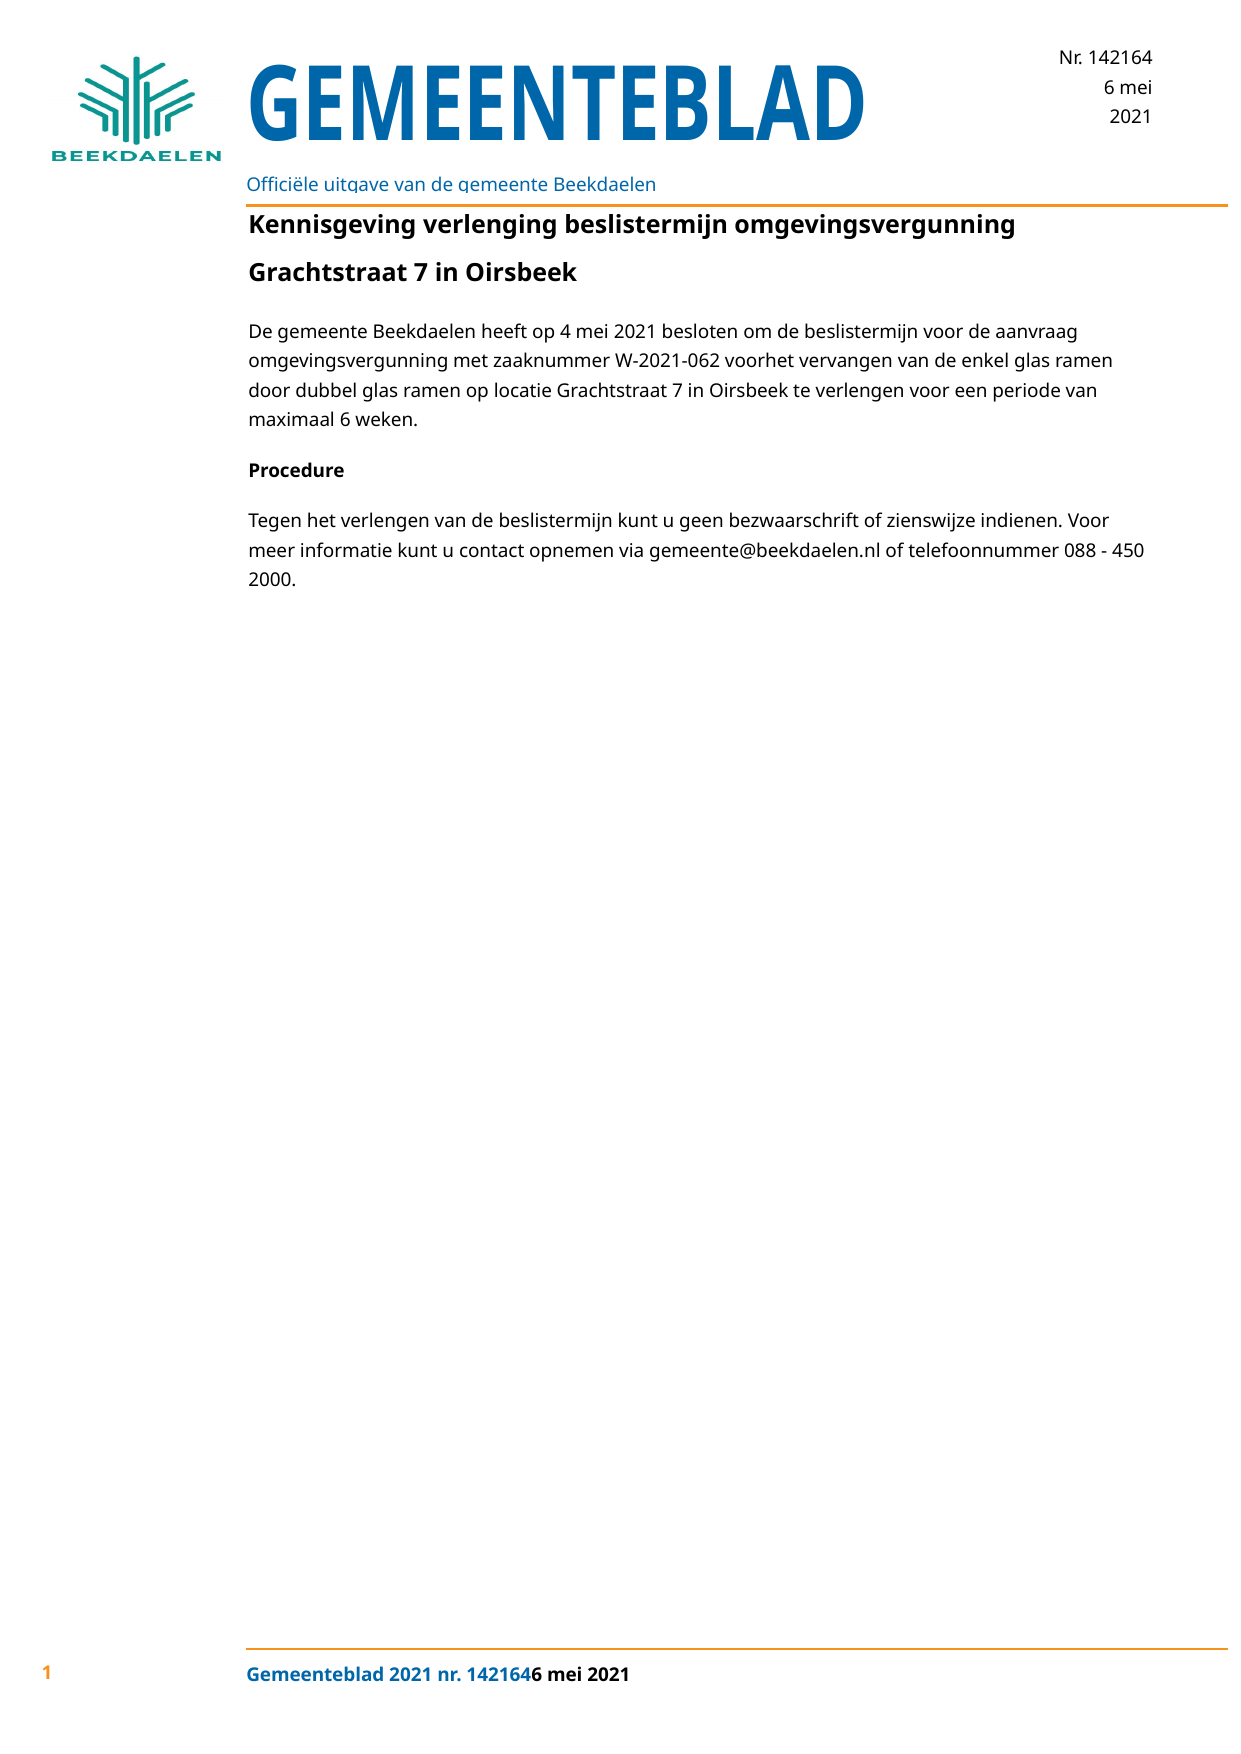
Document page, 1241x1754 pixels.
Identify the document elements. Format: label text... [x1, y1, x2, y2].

picture [41, 47, 231, 172]
text Kennisgeving verlenging beslistermijn omgevingsvergunning Grachtstraat 7 in Oirsbeek [248, 207, 1152, 288]
text De gemeente Beekdaelen heeft op 4 mei 2021 besloten om de beslistermijn voor de aanvraag omgevingsvergunning met zaaknummer W-2021-062 voorhet vervangen van de enkel glas ramen door dubbel glas ramen op locatie Grachtstraat 7 in Oirsbeek te verlengen voor een periode van maximaal 6 weken. [248, 318, 1152, 432]
text Tegen het verlengen van de beslistermijn kunt u geen bezwaarschrift of zienswijze indienen. Voor meer informatie kunt u contact opnemen via gemeente@beekdaelen.nl of telefoonnummer 088 - 450 2000. [248, 507, 1152, 592]
text Procedure [248, 457, 1152, 483]
